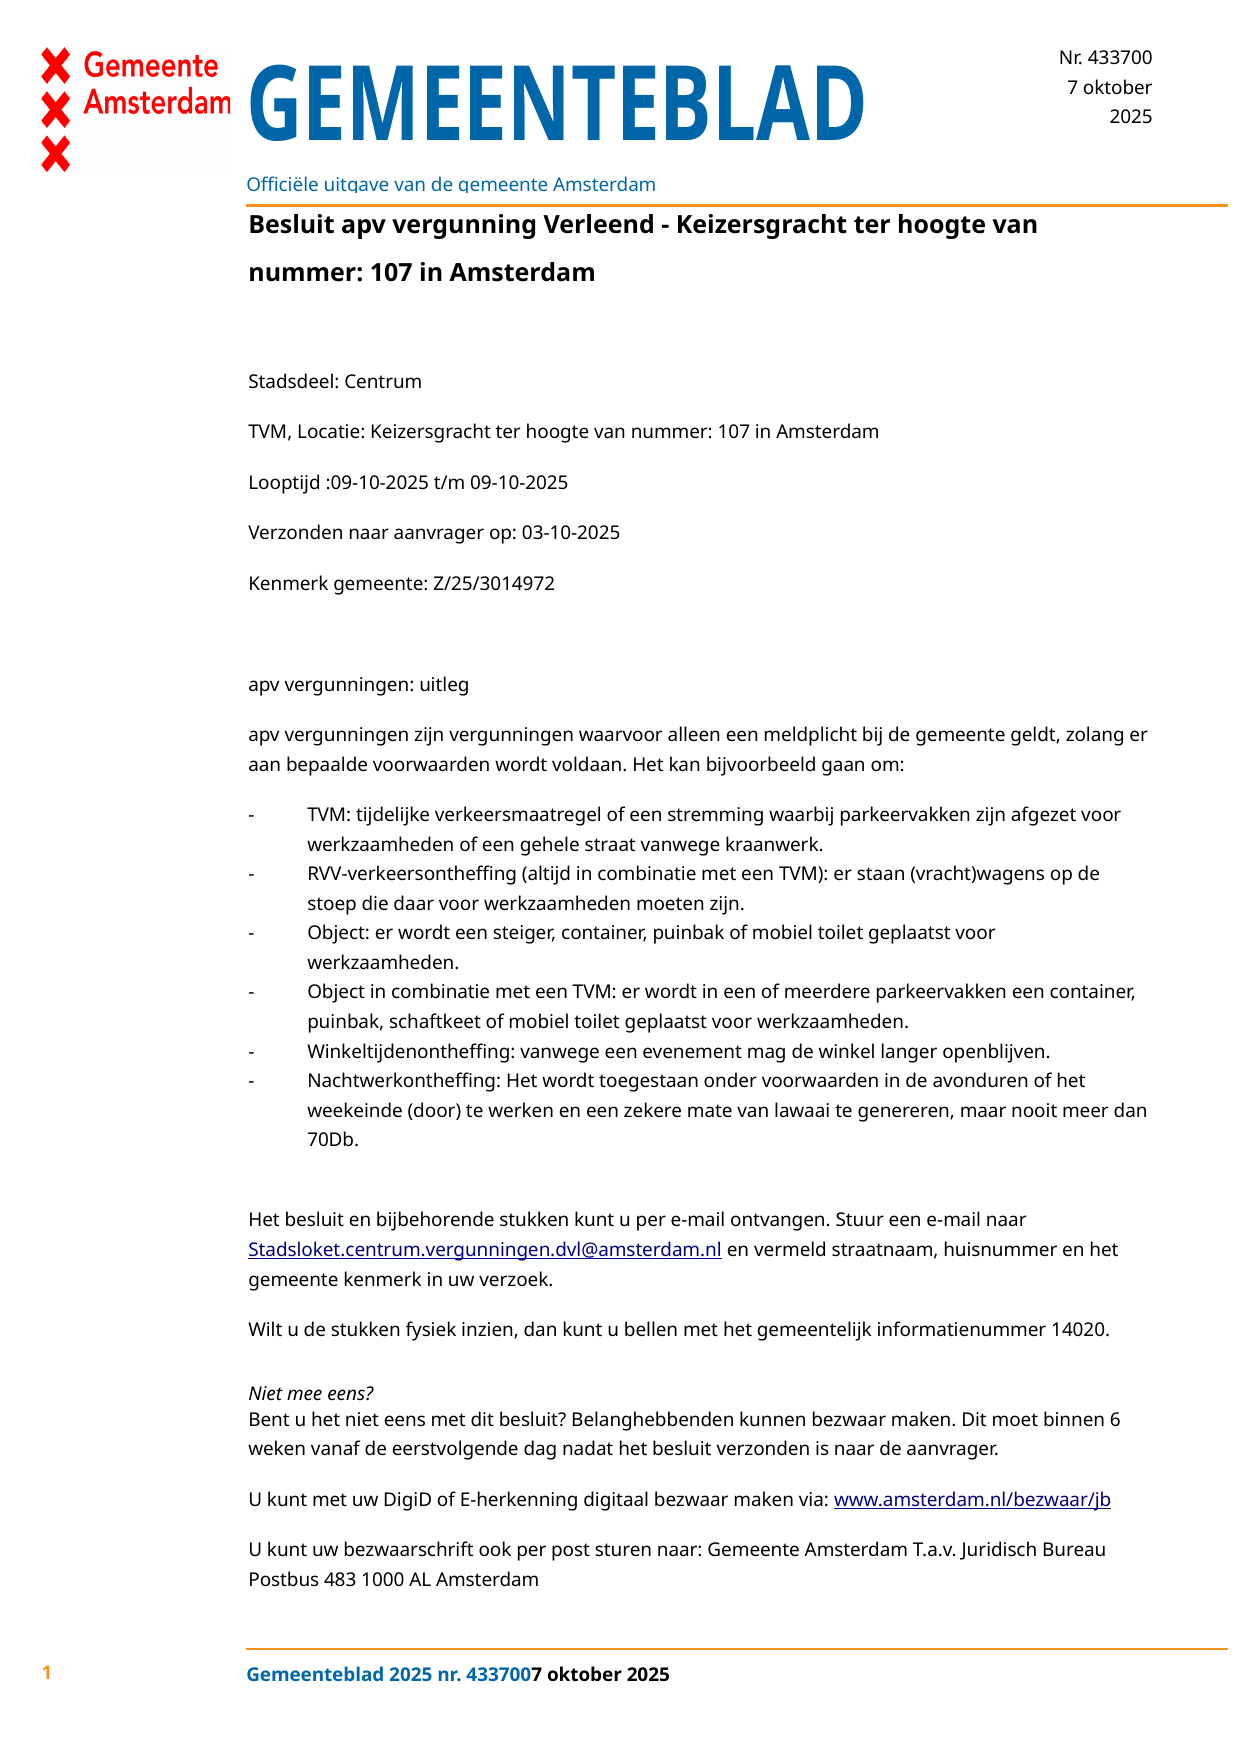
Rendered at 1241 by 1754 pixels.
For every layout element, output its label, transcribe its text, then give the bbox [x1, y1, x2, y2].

text Kenmerk gemeente: Z/25/3014972 [248, 570, 1152, 596]
text Looptijd :09-10-2025 t/m 09-10-2025 [248, 469, 1152, 495]
text TVM, Locatie: Keizersgracht ter hoogte van nummer: 107 in Amsterdam [248, 419, 1152, 444]
list Object in combinatie met een TVM: er wordt in een of meerdere parkeervakken een container, puinbak, schaftkeet of mobiel toilet geplaatst voor werkzaamheden. [248, 979, 1152, 1034]
text Stadsdeel: Centrum [248, 368, 1152, 394]
text Besluit apv vergunning Verleend - Keizersgracht ter hoogte van nummer: 107 in Amsterdam [248, 207, 1152, 288]
list Object: er wordt een steiger, container, puinbak of mobiel toilet geplaatst voor werkzaamheden. [248, 919, 1152, 975]
text Niet mee eens? [248, 1380, 1152, 1406]
text U kunt uw bezwaarschrift ook per post sturen naar: Gemeente Amsterdam T.a.v. Juridisch Bureau Postbus 483 1000 AL Amsterdam [248, 1536, 1152, 1592]
list TVM: tijdelijke verkeersmaatregel of een stremming waarbij parkeervakken zijn afgezet voor werkzaamheden of een gehele straat vanwege kraanwerk. [248, 801, 1152, 857]
picture [41, 47, 231, 172]
text Wilt u de stukken fysiek inzien, dan kunt u bellen met het gemeentelijk informatienummer 14020. [248, 1316, 1152, 1342]
text Verzonden naar aanvrager op: 03-10-2025 [248, 519, 1152, 545]
text apv vergunningen: uitleg [248, 671, 1152, 697]
list Nachtwerkontheffing: Het wordt toegestaan onder voorwaarden in de avonduren of het weekeinde (door) te werken en een zekere mate van lawaai te genereren, maar nooit meer dan 70Db. [248, 1067, 1152, 1152]
text Het besluit en bijbehorende stukken kunt u per e-mail ontvangen. Stuur een e-mail naar Stadsloket.centrum.vergunningen.dvl@amsterdam.nl en vermeld straatnaam, huisnummer en het gemeente kenmerk in uw verzoek. [248, 1207, 1152, 1292]
text U kunt met uw DigiD of E-herkenning digitaal bezwaar maken via: www.amsterdam.nl/bezwaar/jb [248, 1486, 1152, 1512]
text apv vergunningen zijn vergunningen waarvoor alleen een meldplicht bij de gemeente geldt, zolang er aan bepaalde voorwaarden wordt voldaan. Het kan bijvoorbeeld gaan om: [248, 721, 1152, 777]
list RVV-verkeersontheffing (altijd in combinatie met een TVM): er staan (vracht)wagens op de stoep die daar voor werkzaamheden moeten zijn. [248, 860, 1152, 916]
list Winkeltijdenontheffing: vanwege een evenement mag de winkel langer openblijven. [248, 1038, 1152, 1064]
text Bent u het niet eens met dit besluit? Belanghebbenden kunnen bezwaar maken. Dit moet binnen 6 weken vanaf de eerstvolgende dag nadat het besluit verzonden is naar de aanvrager. [248, 1406, 1152, 1461]
